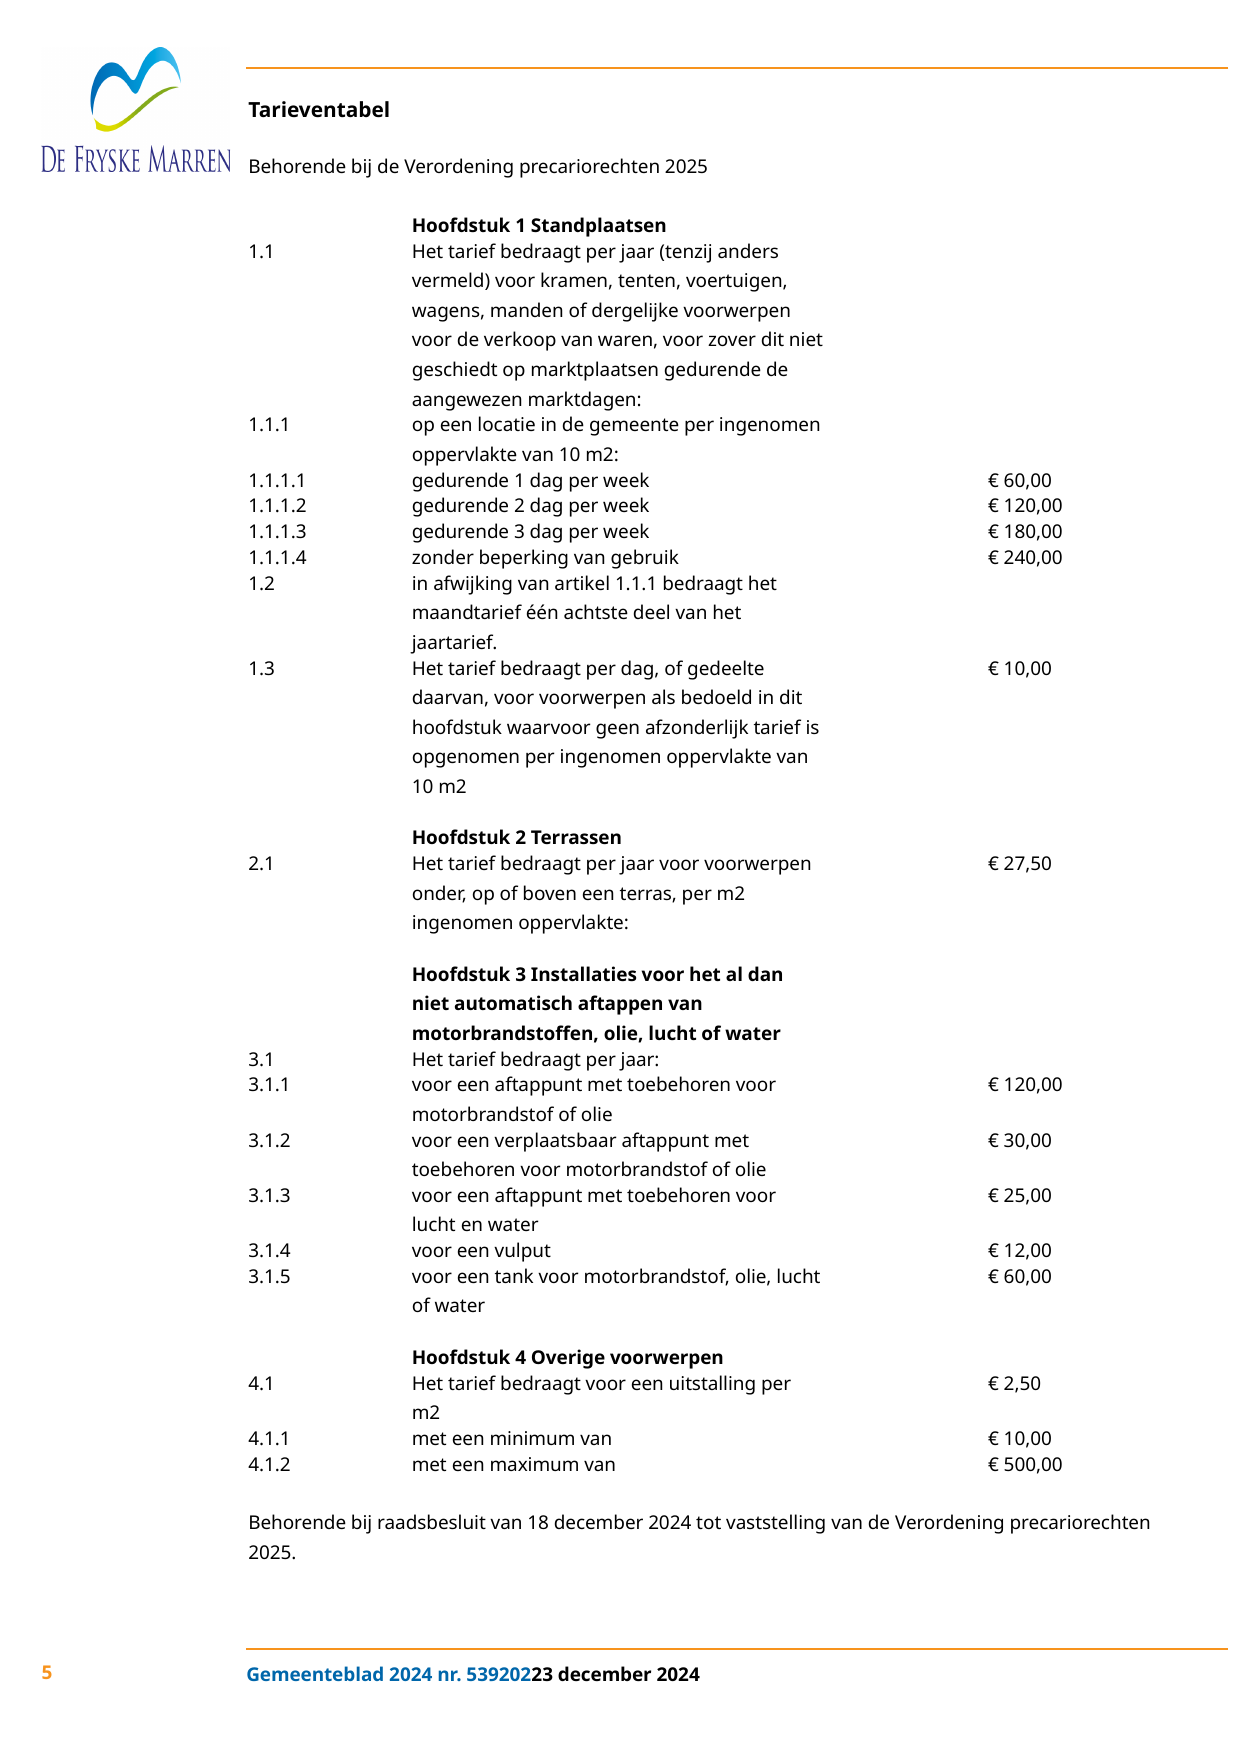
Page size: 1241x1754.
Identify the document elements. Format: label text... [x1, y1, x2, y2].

table_cell voor een tank voor motorbrandstof, olie, lucht of water [412, 1263, 824, 1318]
table_cell Het tarief bedraagt per jaar voor voorwerpen onder, op of boven een terras, per m2 ingenomen oppervlakte: [412, 850, 824, 935]
table_cell [988, 1046, 1152, 1071]
table_cell [988, 799, 1152, 824]
table_cell € 2,50 [988, 1370, 1152, 1425]
table_cell Het tarief bedraagt per jaar: [412, 1046, 824, 1071]
table_cell 1.1.1.1 [248, 467, 412, 493]
table_cell [412, 935, 824, 961]
table_cell € 60,00 [988, 1263, 1152, 1318]
table_cell gedurende 1 dag per week [412, 467, 824, 493]
table_cell 1.1.1 [248, 412, 412, 467]
table_cell [824, 1182, 988, 1237]
table_cell [824, 544, 988, 570]
table_cell [248, 799, 412, 824]
table_cell 1.1 [248, 238, 412, 412]
table_cell voor een verplaatsbaar aftappunt met toebehoren voor motorbrandstof of olie [412, 1127, 824, 1182]
table_cell [824, 493, 988, 518]
table_cell 1.2 [248, 570, 412, 655]
table_cell [824, 1046, 988, 1071]
table_cell op een locatie in de gemeente per ingenomen oppervlakte van 10 m2: [412, 412, 824, 467]
table_cell [824, 825, 988, 850]
table_cell [988, 238, 1152, 412]
table_cell [824, 570, 988, 655]
table_cell [988, 412, 1152, 467]
table_cell Het tarief bedraagt per dag, of gedeelte daarvan, voor voorwerpen als bedoeld in dit hoofdstuk waarvoor geen afzonderlijk tarief is opgenomen per ingenomen oppervlakte van 10 m2 [412, 655, 824, 799]
table_cell € 30,00 [988, 1127, 1152, 1182]
table_cell [412, 1319, 824, 1344]
table_cell [824, 518, 988, 544]
table_cell [824, 799, 988, 824]
table_cell € 12,00 [988, 1238, 1152, 1263]
table_cell Hoofdstuk 2 Terrassen [412, 825, 824, 850]
table_cell € 25,00 [988, 1182, 1152, 1237]
table_cell Hoofdstuk 3 Installaties voor het al dan niet automatisch aftappen van motorbrandstoffen, olie, lucht of water [412, 961, 824, 1046]
text Behorende bij raadsbesluit van 18 december 2024 tot vaststelling van de Verordening precariorechten 2025. [248, 1509, 1152, 1565]
table_cell [824, 238, 988, 412]
table_cell met een minimum van [412, 1425, 824, 1451]
table_cell [824, 1127, 988, 1182]
table_cell € 60,00 [988, 467, 1152, 493]
table_cell 1.3 [248, 655, 412, 799]
table_cell gedurende 2 dag per week [412, 493, 824, 518]
table_cell € 120,00 [988, 1071, 1152, 1127]
table_cell in afwijking van artikel 1.1.1 bedraagt het maandtarief één achtste deel van het jaartarief. [412, 570, 824, 655]
table_cell 4.1.1 [248, 1425, 412, 1451]
table_cell [824, 412, 988, 467]
table_cell [248, 961, 412, 1046]
table_cell [824, 655, 988, 799]
table_cell € 240,00 [988, 544, 1152, 570]
table_cell [988, 961, 1152, 1046]
table_cell 2.1 [248, 850, 412, 935]
table_cell [824, 850, 988, 935]
table_cell 3.1.5 [248, 1263, 412, 1318]
text Tarieventabel [248, 95, 1152, 123]
table_cell 4.1 [248, 1370, 412, 1425]
table_cell 3.1.4 [248, 1238, 412, 1263]
table_cell [824, 1238, 988, 1263]
table_cell [988, 1344, 1152, 1370]
table_cell [824, 1425, 988, 1451]
table_cell Het tarief bedraagt per jaar (tenzij anders vermeld) voor kramen, tenten, voertuigen, wagens, manden of dergelijke voorwerpen voor de verkoop van waren, voor zover dit niet geschiedt op marktplaatsen gedurende de aangewezen marktdagen: [412, 238, 824, 412]
table_cell [824, 1071, 988, 1127]
table_cell [412, 799, 824, 824]
table_cell [824, 961, 988, 1046]
table_cell € 500,00 [988, 1451, 1152, 1477]
table_cell € 10,00 [988, 1425, 1152, 1451]
table_cell voor een aftappunt met toebehoren voor lucht en water [412, 1182, 824, 1237]
table_header Hoofdstuk 1 Standplaatsen [412, 212, 824, 238]
table_cell [988, 935, 1152, 961]
table_cell voor een aftappunt met toebehoren voor motorbrandstof of olie [412, 1071, 824, 1127]
table_cell [988, 1319, 1152, 1344]
table_cell € 180,00 [988, 518, 1152, 544]
table_cell met een maximum van [412, 1451, 824, 1477]
table_cell [824, 1451, 988, 1477]
table_cell [824, 1319, 988, 1344]
table_cell [248, 935, 412, 961]
table_cell [824, 1370, 988, 1425]
table_cell 3.1.3 [248, 1182, 412, 1237]
table_cell 1.1.1.3 [248, 518, 412, 544]
table_cell Hoofdstuk 4 Overige voorwerpen [412, 1344, 824, 1370]
table_cell voor een vulput [412, 1238, 824, 1263]
table_cell Het tarief bedraagt voor een uitstalling per m2 [412, 1370, 824, 1425]
table_cell [824, 467, 988, 493]
text Behorende bij de Verordening precariorechten 2025 [248, 153, 1152, 179]
table_cell [824, 935, 988, 961]
table_header [824, 212, 988, 238]
table_header [248, 212, 412, 238]
picture [41, 47, 231, 172]
table_cell 1.1.1.4 [248, 544, 412, 570]
table_cell [824, 1263, 988, 1318]
table_cell [988, 570, 1152, 655]
table_cell [824, 1344, 988, 1370]
table_cell € 120,00 [988, 493, 1152, 518]
table_cell 4.1.2 [248, 1451, 412, 1477]
table_cell gedurende 3 dag per week [412, 518, 824, 544]
table_cell [988, 825, 1152, 850]
table_cell 3.1.1 [248, 1071, 412, 1127]
table_cell zonder beperking van gebruik [412, 544, 824, 570]
table_header [988, 212, 1152, 238]
table_cell 3.1.2 [248, 1127, 412, 1182]
table_cell [248, 1319, 412, 1344]
table_cell 3.1 [248, 1046, 412, 1071]
table_cell € 27,50 [988, 850, 1152, 935]
table_cell € 10,00 [988, 655, 1152, 799]
table_cell 1.1.1.2 [248, 493, 412, 518]
table_cell [248, 825, 412, 850]
table_cell [248, 1344, 412, 1370]
